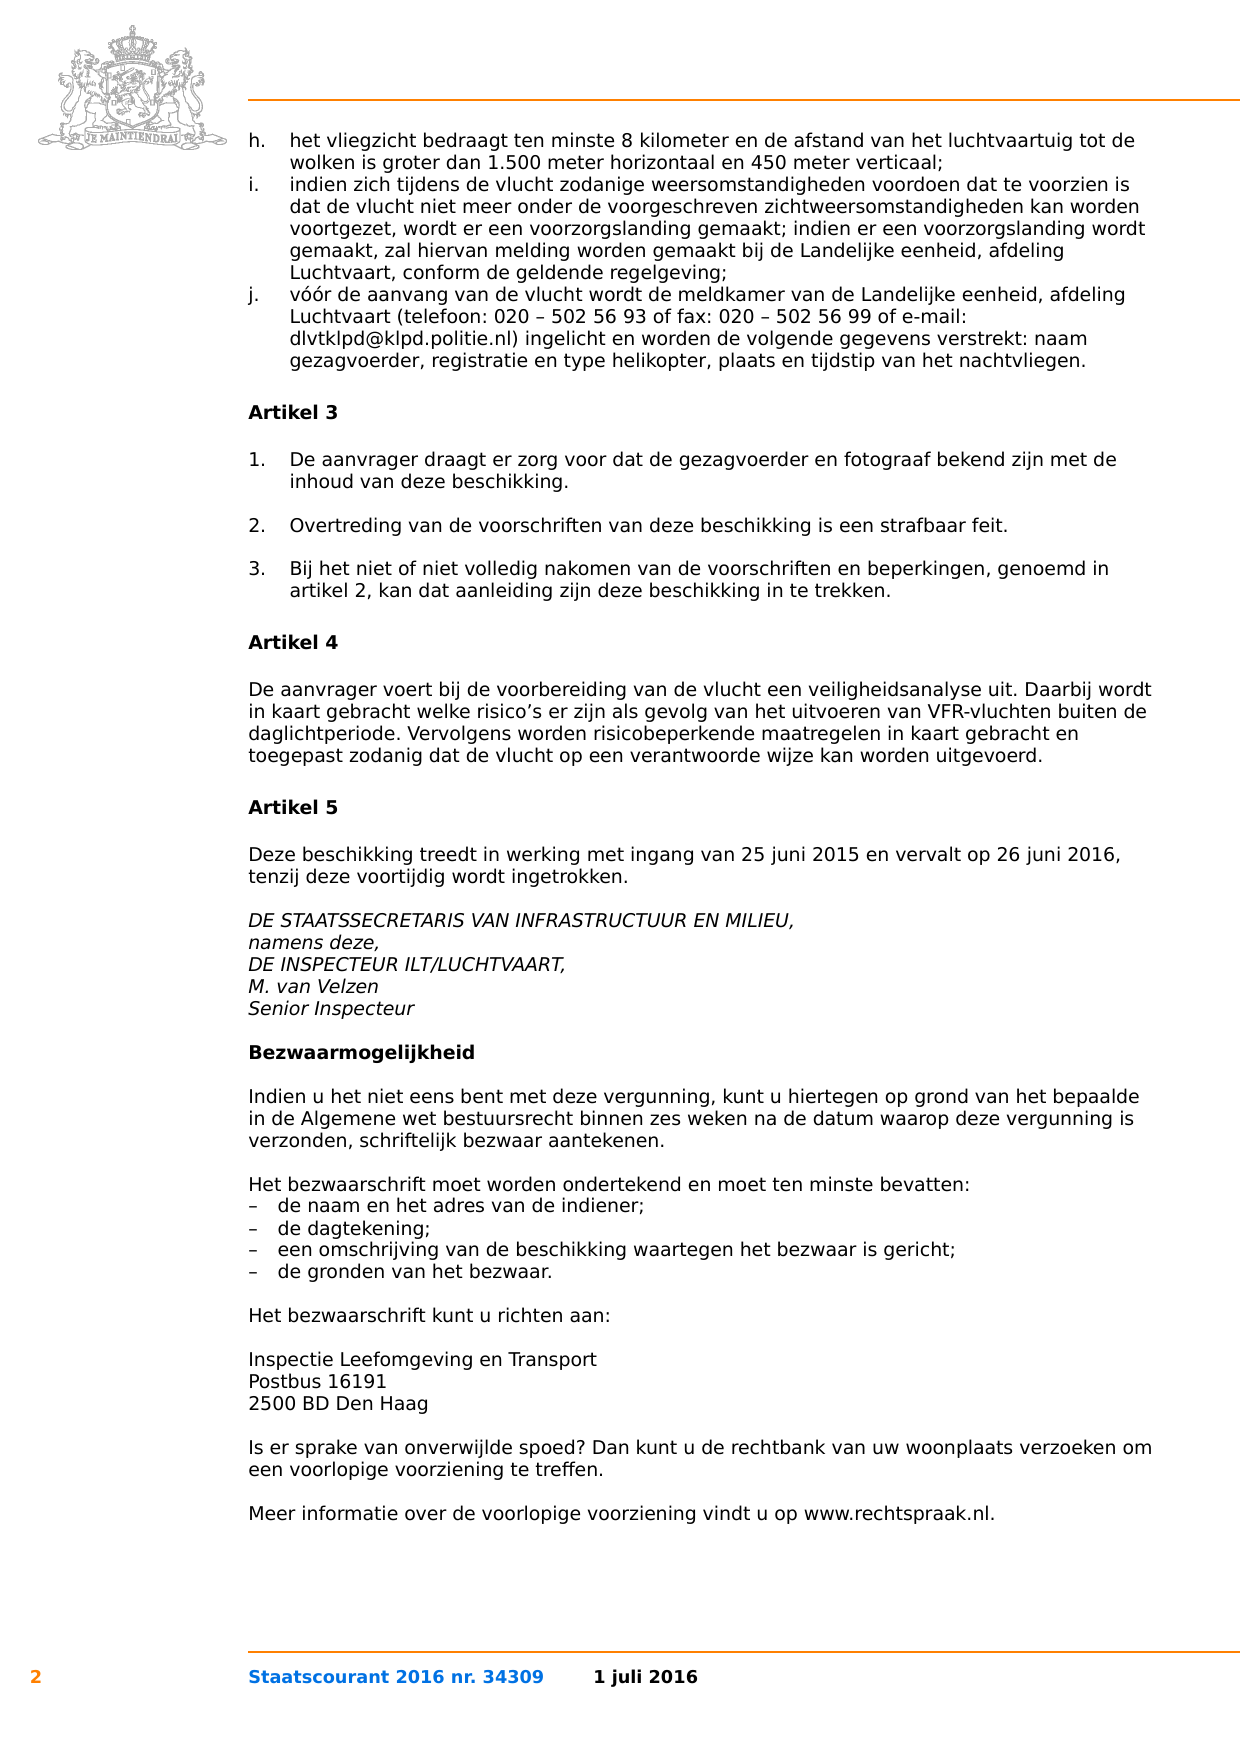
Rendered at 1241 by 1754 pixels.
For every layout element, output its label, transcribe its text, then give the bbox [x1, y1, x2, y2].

text Inspectie Leefomgeving en Transport [248, 1349, 1163, 1371]
text Meer informatie over de voorlopige voorziening vindt u op www.rechtspraak.nl. [248, 1503, 1163, 1525]
text – de naam en het adres van de indiener; [248, 1195, 1163, 1217]
text Postbus 16191 [248, 1371, 1163, 1393]
subtitle Artikel 4 [248, 632, 1163, 654]
text De aanvrager voert bij de voorbereiding van de vlucht een veiligheidsanalyse uit. Daarbij wordt in kaart gebracht welke risico’s er zijn als gevolg van het uitvoeren van VFR-vluchten buiten de daglichtperiode. Vervolgens worden risicobeperkende maatregelen in kaart gebracht en toegepast zodanig dat de vlucht op een verantwoorde wijze kan worden uitgevoerd. [248, 679, 1163, 767]
text – een omschrijving van de beschikking waartegen het bezwaar is gericht; [248, 1239, 1163, 1261]
text 3. Bij het niet of niet volledig nakomen van de voorschriften en beperkingen, genoemd in artikel 2, kan dat aanleiding zijn deze beschikking in te trekken. [248, 558, 1163, 602]
text 2. Overtreding van de voorschriften van deze beschikking is een strafbaar feit. [248, 514, 1163, 536]
text Is er sprake van onverwijlde spoed? Dan kunt u de rechtbank van uw woonplaats verzoeken om een voorlopige voorziening te treffen. [248, 1437, 1163, 1481]
text – de dagtekening; [248, 1217, 1163, 1239]
subtitle Artikel 3 [248, 402, 1163, 424]
text DE STAATSSECRETARIS VAN INFRASTRUCTUUR EN MILIEU, namens deze, DE INSPECTEUR ILT/LUCHTVAART, M. van Velzen Senior Inspecteur [248, 910, 1163, 1020]
text Het bezwaarschrift moet worden ondertekend en moet ten minste bevatten: [248, 1173, 1163, 1195]
text – de gronden van het bezwaar. [248, 1261, 1163, 1283]
text Bezwaarmogelijkheid [248, 1042, 1163, 1064]
text Indien u het niet eens bent met deze vergunning, kunt u hiertegen op grond van het bepaalde in de Algemene wet bestuursrecht binnen zes weken na de datum waarop deze vergunning is verzonden, schriftelijk bezwaar aantekenen. [248, 1086, 1163, 1152]
text 1. De aanvrager draagt er zorg voor dat de gezagvoerder en fotograaf bekend zijn met de inhoud van deze beschikking. [248, 449, 1163, 493]
text 2500 BD Den Haag [248, 1393, 1163, 1415]
text Deze beschikking treedt in werking met ingang van 25 juni 2015 en vervalt op 26 juni 2016, tenzij deze voortijdig wordt ingetrokken. [248, 844, 1163, 888]
text Het bezwaarschrift kunt u richten aan: [248, 1305, 1163, 1327]
text h. het vliegzicht bedraagt ten minste 8 kilometer en de afstand van het luchtvaartuig tot de wolken is groter dan 1.500 meter horizontaal en 450 meter verticaal; [248, 130, 1163, 174]
text i. indien zich tijdens de vlucht zodanige weersomstandigheden voordoen dat te voorzien is dat de vlucht niet meer onder de voorgeschreven zichtweersomstandigheden kan worden voortgezet, wordt er een voorzorgslanding gemaakt; indien er een voorzorgslanding wordt gemaakt, zal hiervan melding worden gemaakt bij de Landelijke eenheid, afdeling Luchtvaart, conform de geldende regelgeving; [248, 174, 1163, 284]
subtitle Artikel 5 [248, 797, 1163, 819]
text j. vóór de aanvang van de vlucht wordt de meldkamer van de Landelijke eenheid, afdeling Luchtvaart (telefoon: 020 – 502 56 93 of fax: 020 – 502 56 99 of e-mail: dlvtklpd@klpd.politie.nl) ingelicht en worden de volgende gegevens verstrekt: naam gezagvoerder, registratie en type helikopter, plaats en tijdstip van het nachtvliegen. [248, 284, 1163, 372]
picture [38, 25, 227, 150]
